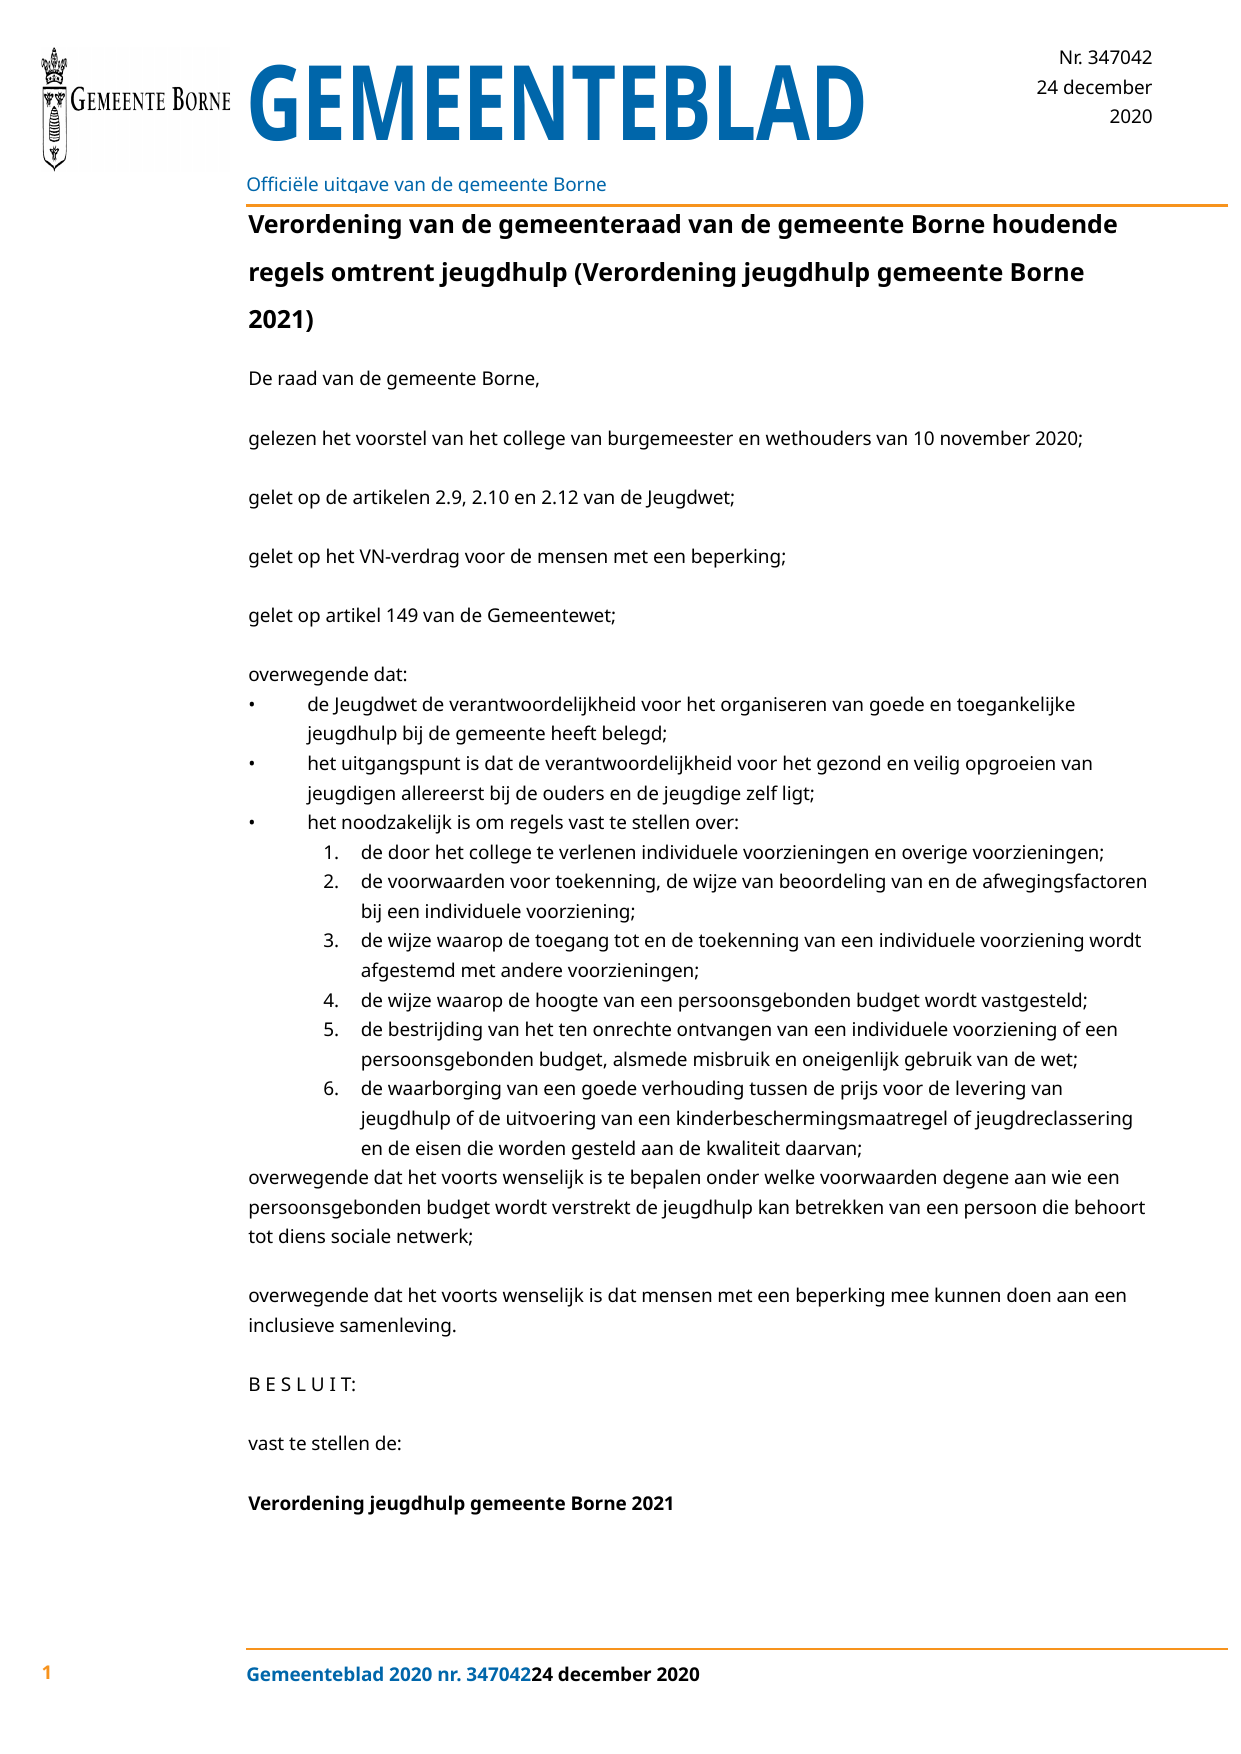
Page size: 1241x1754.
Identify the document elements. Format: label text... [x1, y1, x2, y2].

text gelezen het voorstel van het college van burgemeester en wethouders van 10 november 2020; [248, 425, 1152, 450]
text overwegende dat het voorts wenselijk is dat mensen met een beperking mee kunnen doen aan een inclusieve samenleving. [248, 1283, 1152, 1338]
text Verordening van de gemeenteraad van de gemeente Borne houdende regels omtrent jeugdhulp (Verordening jeugdhulp gemeente Borne 2021) [248, 207, 1152, 336]
text gelet op het VN-verdrag voor de mensen met een beperking; [248, 543, 1152, 569]
text Verordening jeugdhulp gemeente Borne 2021 [248, 1490, 1152, 1515]
list het noodzakelijk is om regels vast te stellen over: [248, 809, 1152, 835]
list de wijze waarop de toegang tot en de toekenning van een individuele voorziening wordt afgestemd met andere voorzieningen; [323, 928, 1152, 983]
list de Jeugdwet de verantwoordelijkheid voor het organiseren van goede en toegankelijke jeugdhulp bij de gemeente heeft belegd; [248, 691, 1152, 746]
list de door het college te verlenen individuele voorzieningen en overige voorzieningen; [323, 839, 1152, 864]
list de waarborging van een goede verhouding tussen de prijs voor de levering van jeugdhulp of de uitvoering van een kinderbeschermingsmaatregel of jeugdreclassering en de eisen die worden gesteld aan de kwaliteit daarvan; [323, 1076, 1152, 1160]
picture [41, 47, 231, 172]
text gelet op de artikelen 2.9, 2.10 en 2.12 van de Jeugdwet; [248, 484, 1152, 509]
text gelet op artikel 149 van de Gemeentewet; [248, 602, 1152, 628]
text B E S L U I T: [248, 1371, 1152, 1397]
text overwegende dat het voorts wenselijk is te bepalen onder welke voorwaarden degene aan wie een persoonsgebonden budget wordt verstrekt de jeugdhulp kan betrekken van een persoon die behoort tot diens sociale netwerk; [248, 1164, 1152, 1249]
text overwegende dat: [248, 661, 1152, 687]
text De raad van de gemeente Borne, [248, 366, 1152, 391]
list de wijze waarop de hoogte van een persoonsgebonden budget wordt vastgesteld; [323, 987, 1152, 1012]
text vast te stellen de: [248, 1431, 1152, 1456]
list het uitgangspunt is dat de verantwoordelijkheid voor het gezond en veilig opgroeien van jeugdigen allereerst bij de ouders en de jeugdige zelf ligt; [248, 750, 1152, 805]
list de voorwaarden voor toekenning, de wijze van beoordeling van en de afwegingsfactoren bij een individuele voorziening; [323, 868, 1152, 924]
list de bestrijding van het ten onrechte ontvangen van een individuele voorziening of een persoonsgebonden budget, alsmede misbruik en oneigenlijk gebruik van de wet; [323, 1016, 1152, 1072]
